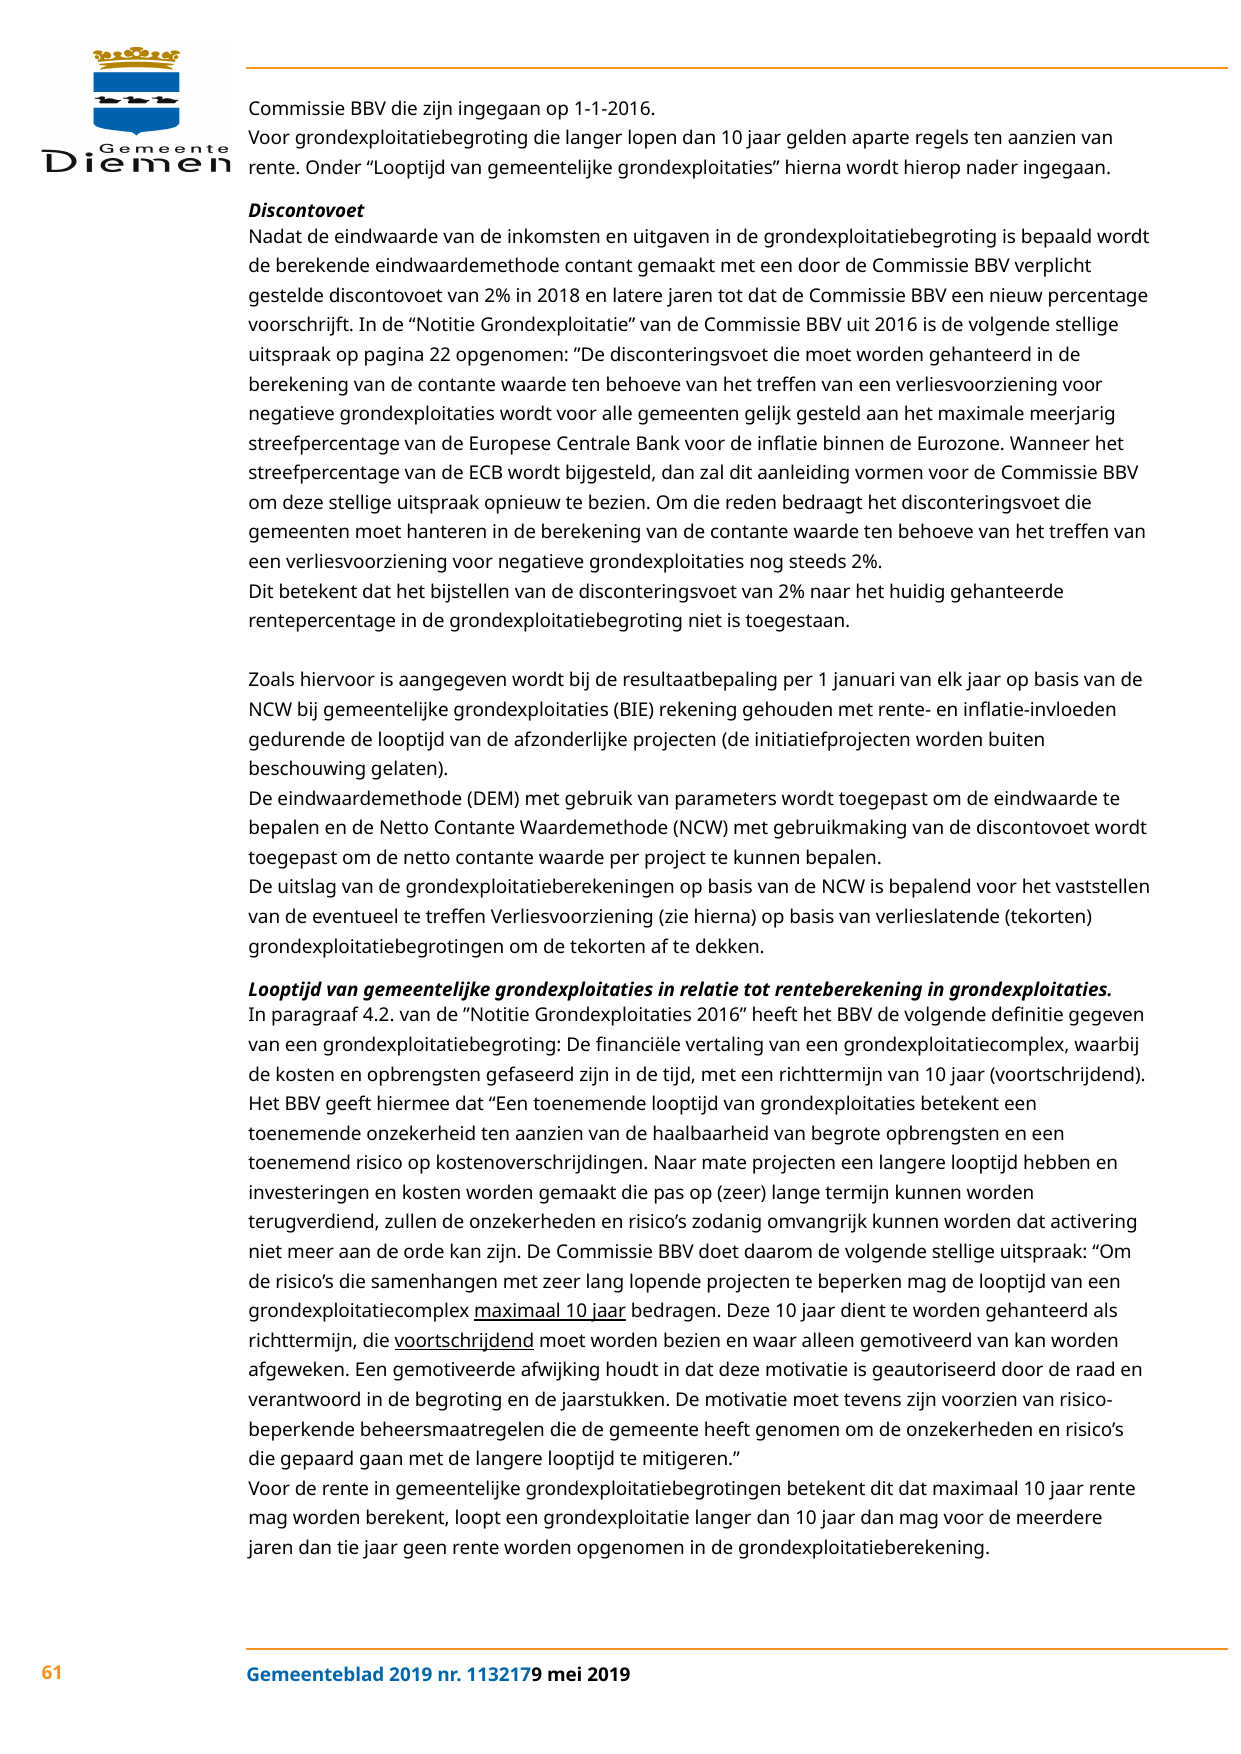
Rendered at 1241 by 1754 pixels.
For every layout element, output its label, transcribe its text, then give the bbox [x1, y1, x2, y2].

text Looptijd van gemeentelijke grondexploitaties in relatie tot renteberekening in grondexploitaties. [248, 976, 1152, 1002]
text Dit betekent dat het bijstellen van de disconteringsvoet van 2% naar het huidig gehanteerde rentepercentage in de grondexploitatiebegroting niet is toegestaan. [248, 578, 1152, 633]
text Nadat de eindwaarde van de inkomsten en uitgaven in de grondexploitatiebegroting is bepaald wordt de berekende eindwaardemethode contant gemaakt met een door de Commissie BBV verplicht gestelde discontovoet van 2% in 2018 en latere jaren tot dat de Commissie BBV een nieuw percentage voorschrijft. In de “Notitie Grondexploitatie” van de Commissie BBV uit 2016 is de volgende stellige uitspraak op pagina 22 opgenomen: ”De disconteringsvoet die moet worden gehanteerd in de berekening van de contante waarde ten behoeve van het treffen van een verliesvoorziening voor negatieve grondexploitaties wordt voor alle gemeenten gelijk gesteld aan het maximale meerjarig streefpercentage van de Europese Centrale Bank voor de inflatie binnen de Eurozone. Wanneer het streefpercentage van de ECB wordt bijgesteld, dan zal dit aanleiding vormen voor de Commissie BBV om deze stellige uitspraak opnieuw te bezien. Om die reden bedraagt het disconteringsvoet die gemeenten moet hanteren in de berekening van de contante waarde ten behoeve van het treffen van een verliesvoorziening voor negatieve grondexploitaties nog steeds 2%. [248, 223, 1152, 574]
text De uitslag van de grondexploitatieberekeningen op basis van de NCW is bepalend voor het vaststellen van de eventueel te treffen Verliesvoorziening (zie hierna) op basis van verlieslatende (tekorten) grondexploitatiebegrotingen om de tekorten af te dekken. [248, 874, 1152, 958]
text Voor grondexploitatiebegroting die langer lopen dan 10 jaar gelden aparte regels ten aanzien van rente. Onder “Looptijd van gemeentelijke grondexploitaties” hierna wordt hierop nader ingegaan. [248, 124, 1152, 180]
text Commissie BBV die zijn ingegaan op 1-1-2016. [248, 95, 1152, 121]
picture [41, 47, 231, 172]
text Voor de rente in gemeentelijke grondexploitatiebegrotingen betekent dit dat maximaal 10 jaar rente mag worden berekent, loopt een grondexploitatie langer dan 10 jaar dan mag voor de meerdere jaren dan tie jaar geen rente worden opgenomen in de grondexploitatieberekening. [248, 1475, 1152, 1560]
text Discontovoet [248, 197, 1152, 223]
text Zoals hiervoor is aangegeven wordt bij de resultaatbepaling per 1 januari van elk jaar op basis van de NCW bij gemeentelijke grondexploitaties (BIE) rekening gehouden met rente- en inflatie-invloeden gedurende de looptijd van de afzonderlijke projecten (de initiatiefprojecten worden buiten beschouwing gelaten). [248, 667, 1152, 781]
text De eindwaardemethode (DEM) met gebruik van parameters wordt toegepast om de eindwaarde te bepalen en de Netto Contante Waardemethode (NCW) met gebruikmaking van de discontovoet wordt toegepast om de netto contante waarde per project te kunnen bepalen. [248, 785, 1152, 870]
text In paragraaf 4.2. van de ”Notitie Grondexploitaties 2016” heeft het BBV de volgende definitie gegeven van een grondexploitatiebegroting: De financiële vertaling van een grondexploitatiecomplex, waarbij de kosten en opbrengsten gefaseerd zijn in de tijd, met een richttermijn van 10 jaar (voortschrijdend). Het BBV geeft hiermee dat “Een toenemende looptijd van grondexploitaties betekent een toenemende onzekerheid ten aanzien van de haalbaarheid van begrote opbrengsten en een toenemend risico op kostenoverschrijdingen. Naar mate projecten een langere looptijd hebben en investeringen en kosten worden gemaakt die pas op (zeer) lange termijn kunnen worden terugverdiend, zullen de onzekerheden en risico’s zodanig omvangrijk kunnen worden dat activering niet meer aan de orde kan zijn. De Commissie BBV doet daarom de volgende stellige uitspraak: “Om de risico’s die samenhangen met zeer lang lopende projecten te beperken mag de looptijd van een grondexploitatiecomplex maximaal 10 jaar bedragen. Deze 10 jaar dient te worden gehanteerd als richttermijn, die voortschrijdend moet worden bezien en waar alleen gemotiveerd van kan worden afgeweken. Een gemotiveerde afwijking houdt in dat deze motivatie is geautoriseerd door de raad en verantwoord in de begroting en de jaarstukken. De motivatie moet tevens zijn voorzien van risico-beperkende beheersmaatregelen die de gemeente heeft genomen om de onzekerheden en risico’s die gepaard gaan met de langere looptijd te mitigeren.” [248, 1002, 1152, 1471]
